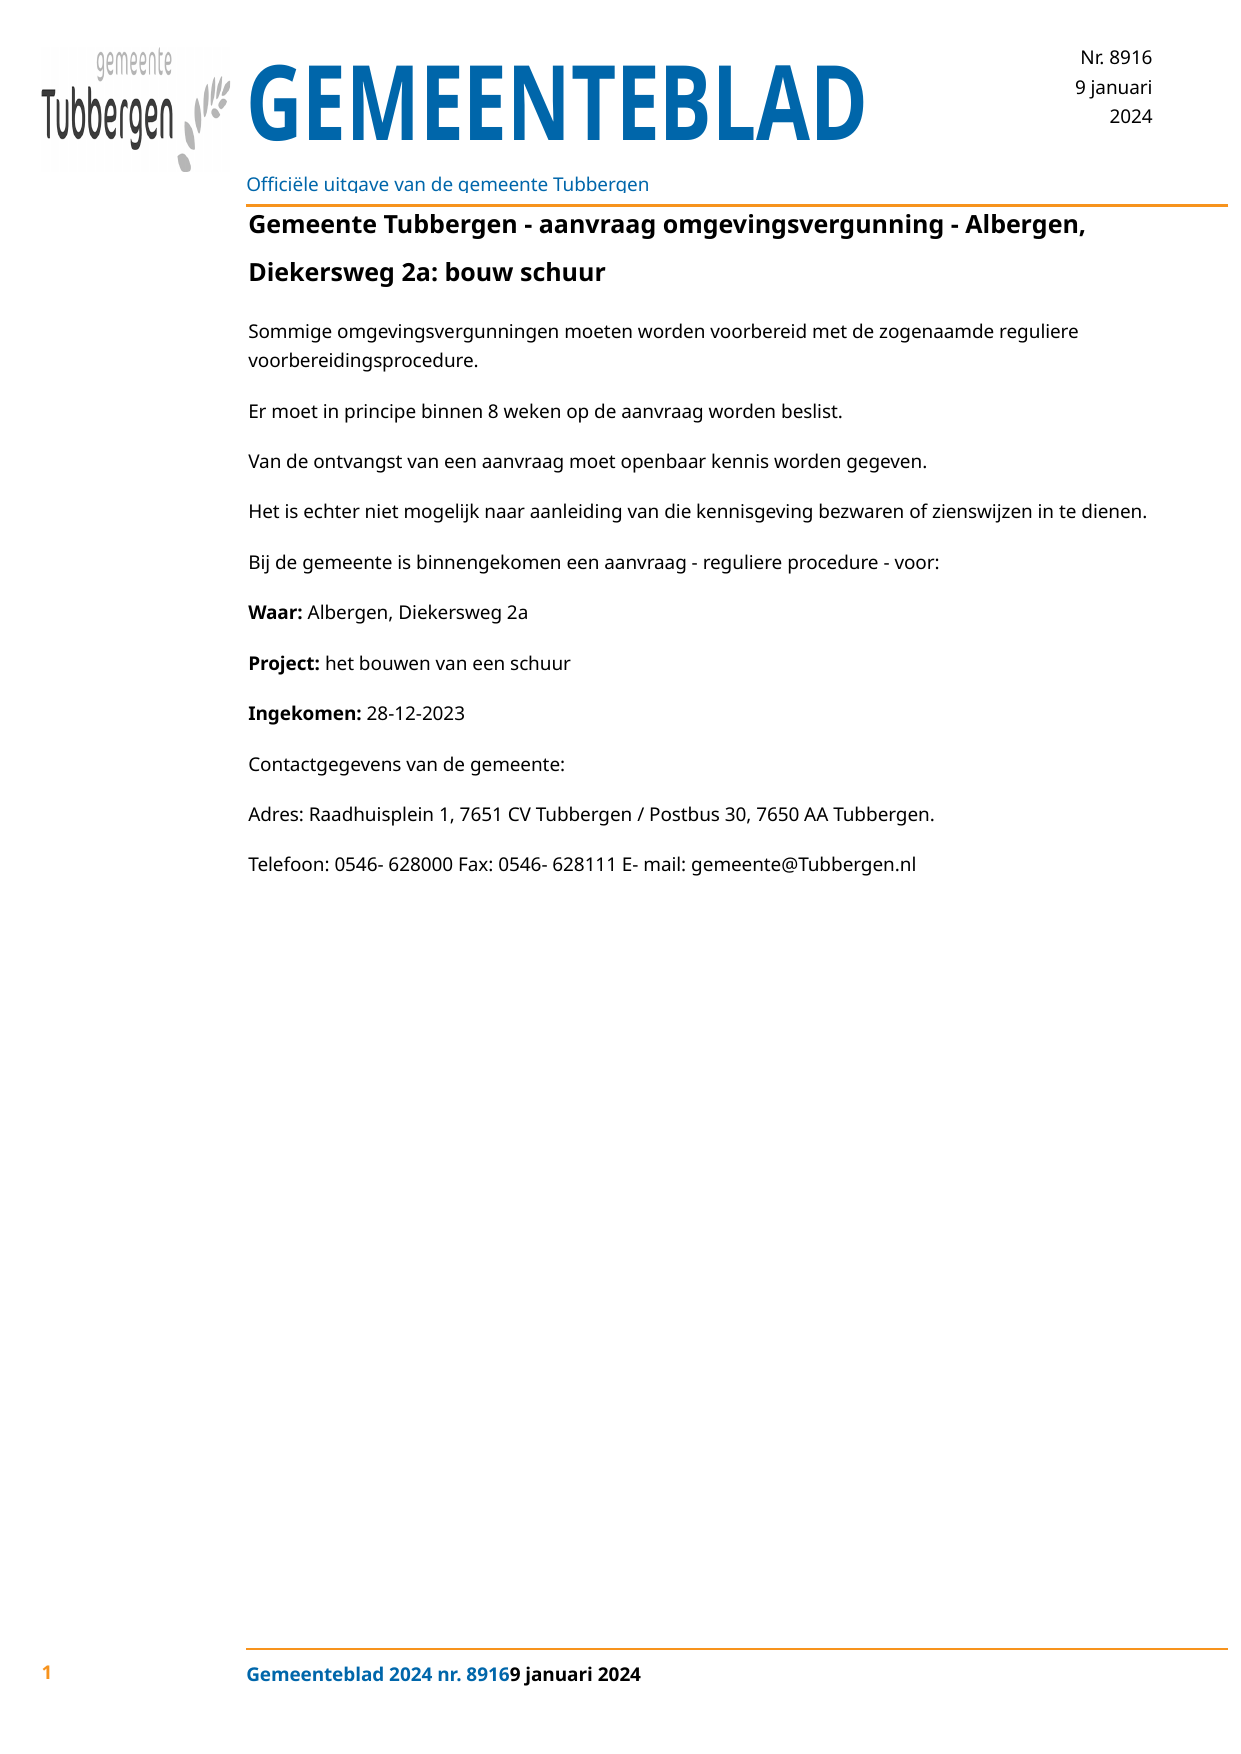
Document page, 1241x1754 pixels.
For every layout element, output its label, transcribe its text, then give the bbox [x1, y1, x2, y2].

text Er moet in principe binnen 8 weken op de aanvraag worden beslist. [248, 398, 1152, 424]
text Adres: Raadhuisplein 1, 7651 CV Tubbergen / Postbus 30, 7650 AA Tubbergen. [248, 801, 1152, 827]
picture [41, 47, 231, 172]
text Sommige omgevingsvergunningen moeten worden voorbereid met de zogenaamde reguliere voorbereidingsprocedure. [248, 318, 1152, 373]
text Van de ontvangst van een aanvraag moet openbaar kennis worden gegeven. [248, 448, 1152, 474]
text Contactgegevens van de gemeente: [248, 751, 1152, 777]
text Bij de gemeente is binnengekomen een aanvraag - reguliere procedure - voor: [248, 549, 1152, 575]
text Gemeente Tubbergen - aanvraag omgevingsvergunning - Albergen, Diekersweg 2a: bouw schuur [248, 207, 1152, 288]
text Project: het bouwen van een schuur [248, 650, 1152, 676]
text Het is echter niet mogelijk naar aanleiding van die kennisgeving bezwaren of zienswijzen in te dienen. [248, 499, 1152, 524]
text Ingekomen: 28-12-2023 [248, 700, 1152, 726]
text Telefoon: 0546- 628000 Fax: 0546- 628111 E- mail: gemeente@Tubbergen.nl [248, 852, 1152, 877]
text Waar: Albergen, Diekersweg 2a [248, 599, 1152, 625]
